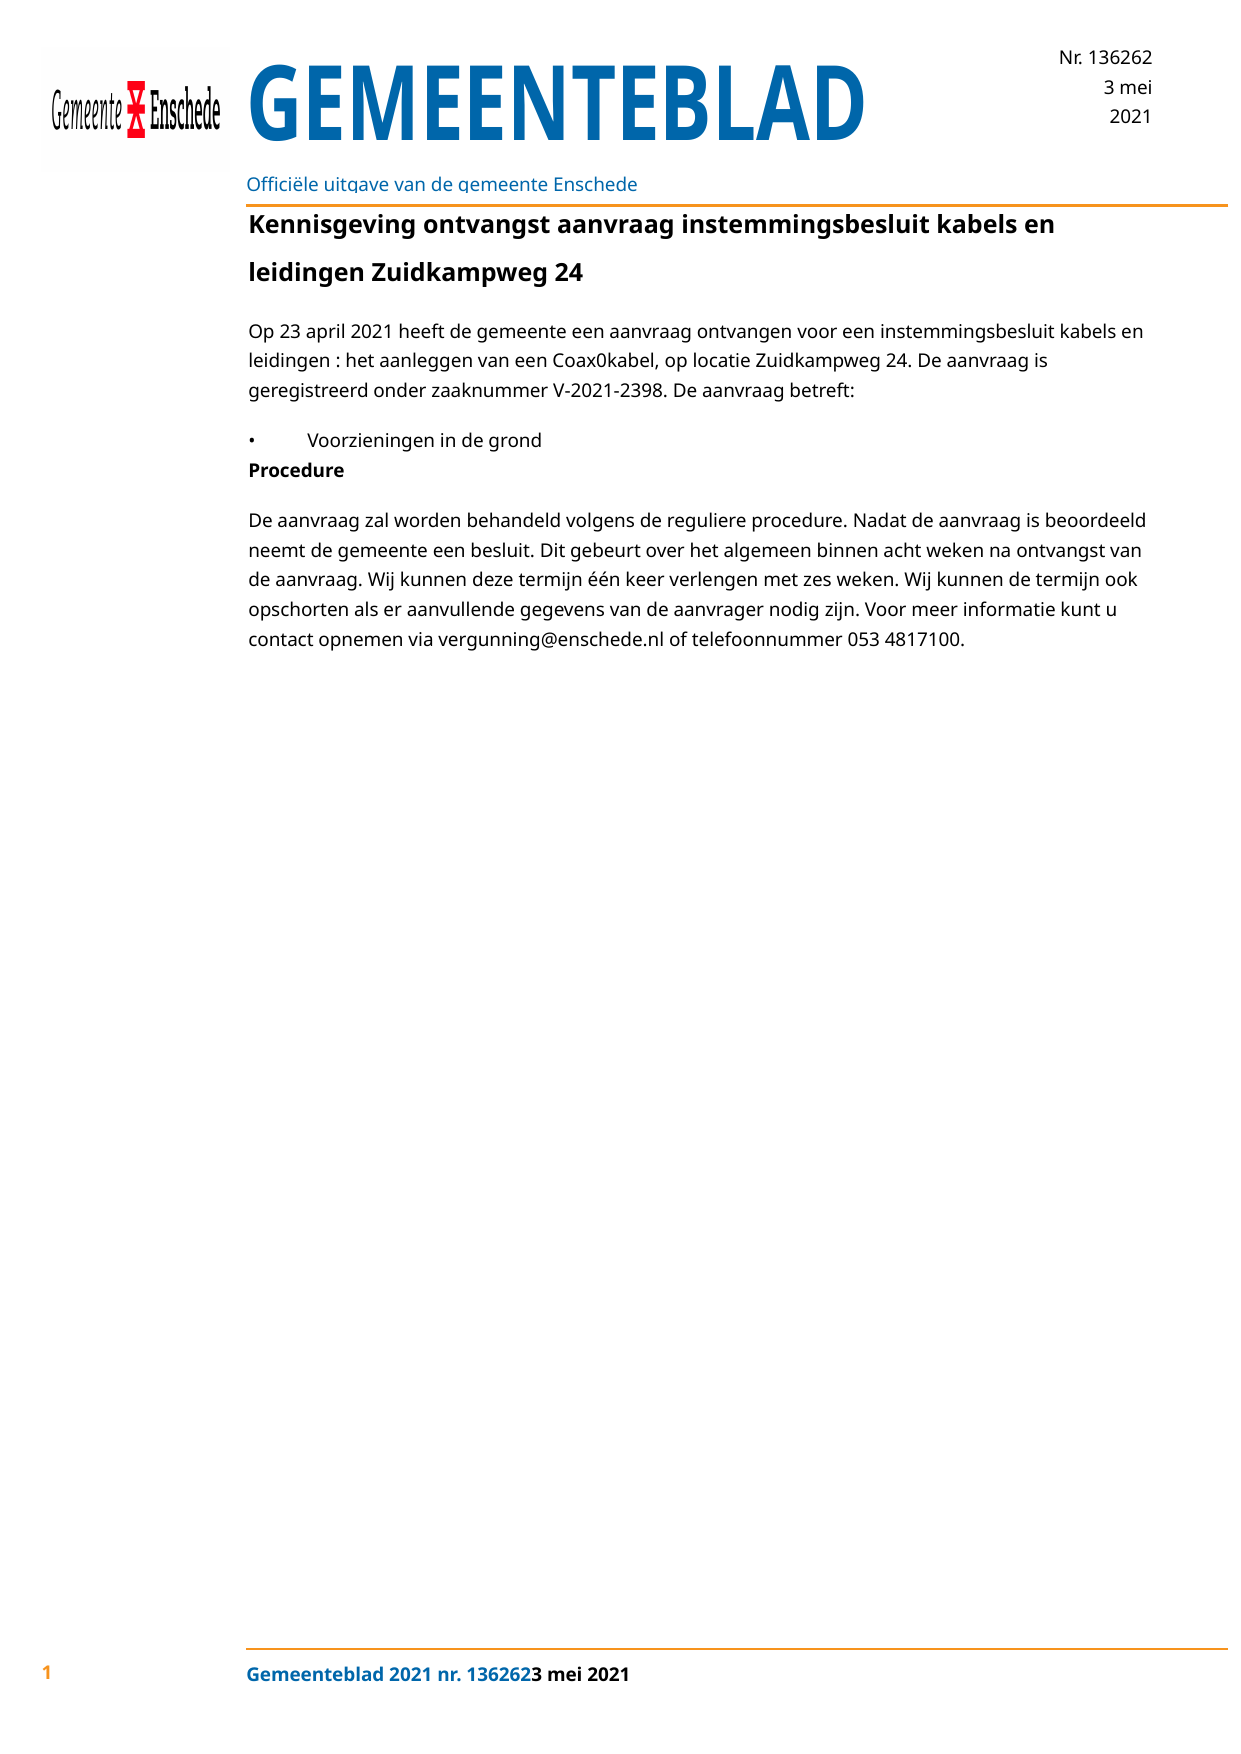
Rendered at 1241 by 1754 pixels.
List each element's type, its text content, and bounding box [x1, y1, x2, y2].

text Op 23 april 2021 heeft de gemeente een aanvraag ontvangen voor een instemmingsbesluit kabels en leidingen : het aanleggen van een Coax0kabel, op locatie Zuidkampweg 24. De aanvraag is geregistreerd onder zaaknummer V-2021-2398. De aanvraag betreft: [248, 318, 1152, 403]
list Voorzieningen in de grond [248, 427, 1152, 453]
picture [41, 47, 231, 172]
text De aanvraag zal worden behandeld volgens de reguliere procedure. Nadat de aanvraag is beoordeeld neemt de gemeente een besluit. Dit gebeurt over het algemeen binnen acht weken na ontvangst van de aanvraag. Wij kunnen deze termijn één keer verlengen met zes weken. Wij kunnen de termijn ook opschorten als er aanvullende gegevens van de aanvrager nodig zijn. Voor meer informatie kunt u contact opnemen via vergunning@enschede.nl of telefoonnummer 053 4817100. [248, 507, 1152, 652]
text Procedure [248, 457, 1152, 483]
text Kennisgeving ontvangst aanvraag instemmingsbesluit kabels en leidingen Zuidkampweg 24 [248, 207, 1152, 288]
